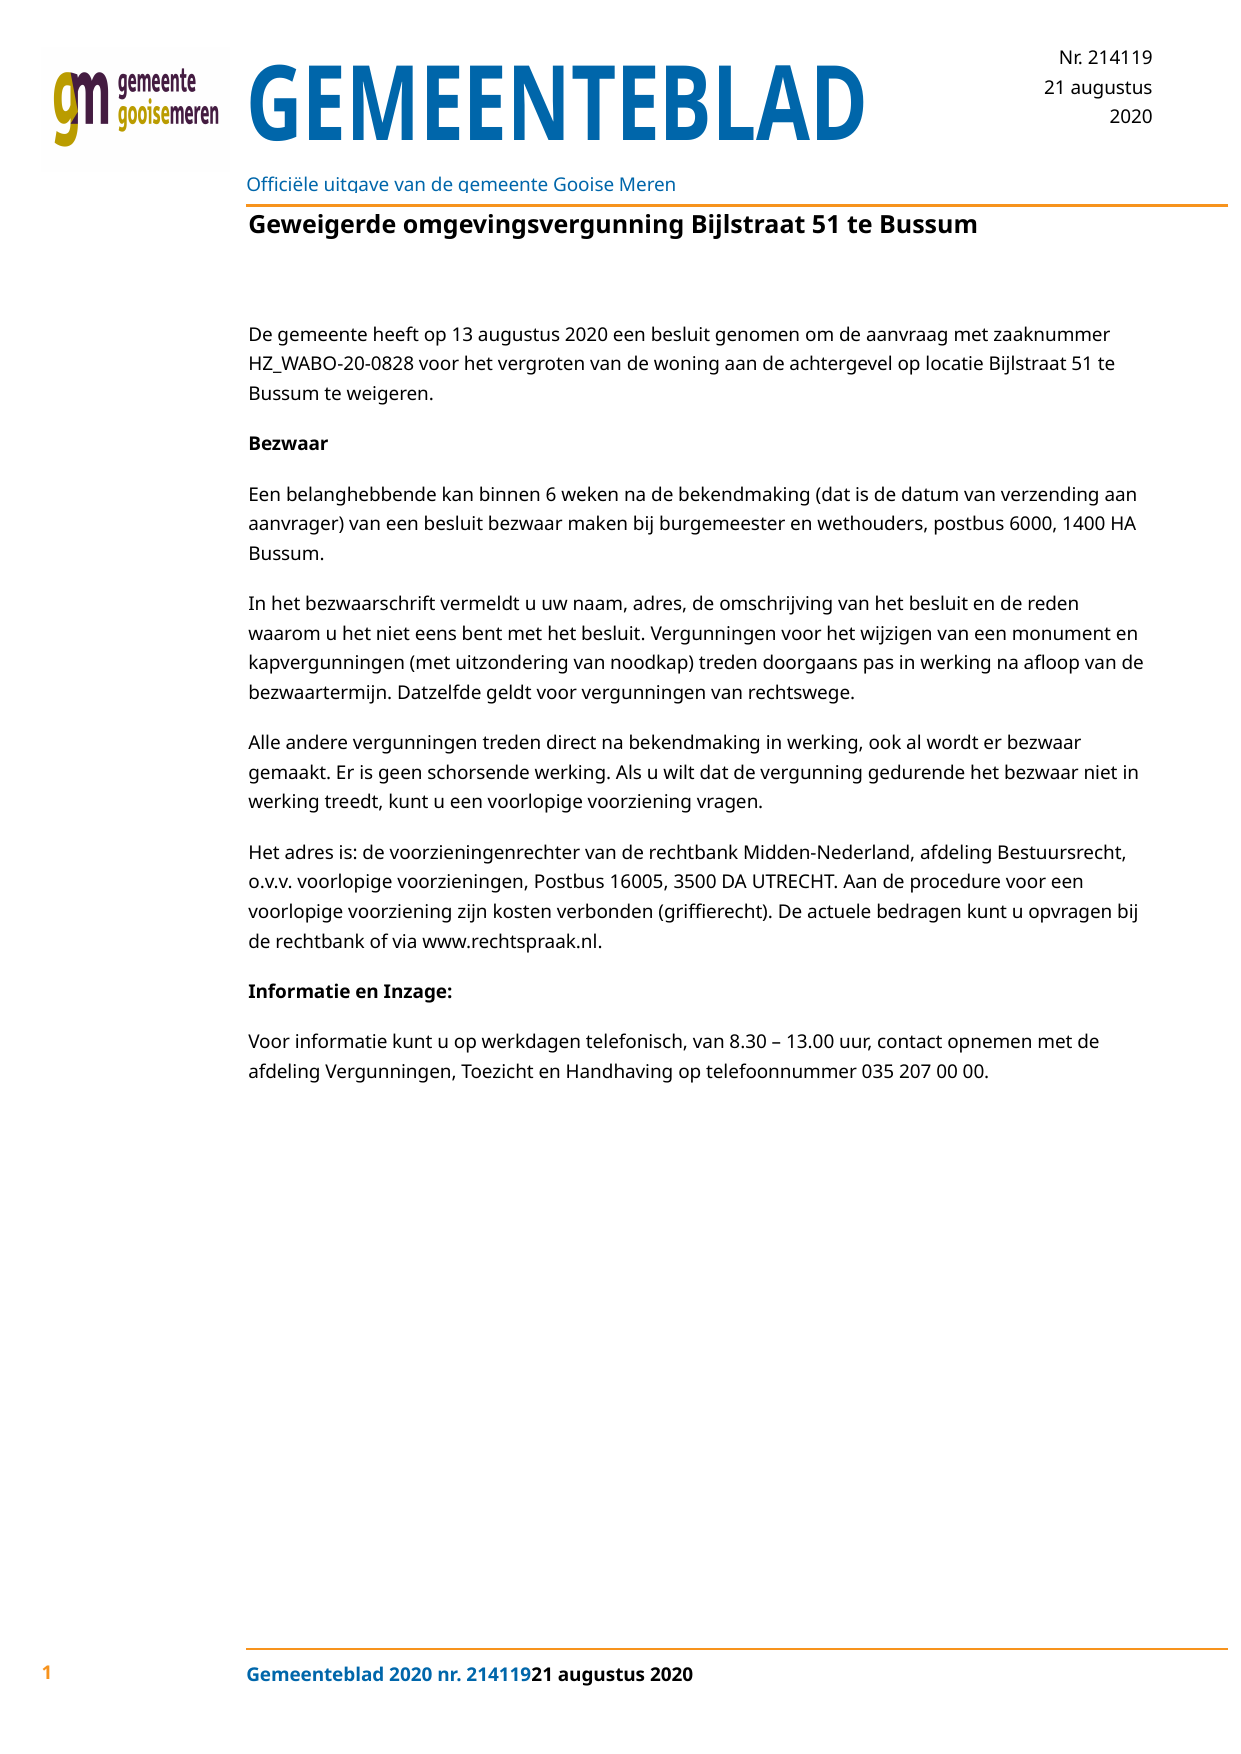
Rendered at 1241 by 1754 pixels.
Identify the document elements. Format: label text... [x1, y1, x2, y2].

text Het adres is: de voorzieningenrechter van de rechtbank Midden-Nederland, afdeling Bestuursrecht, o.v.v. voorlopige voorzieningen, Postbus 16005, 3500 DA UTRECHT. Aan de procedure voor een voorlopige voorziening zijn kosten verbonden (griffierecht). De actuele bedragen kunt u opvragen bij de rechtbank of via www.rechtspraak.nl. [248, 839, 1152, 953]
text Een belanghebbende kan binnen 6 weken na de bekendmaking (dat is de datum van verzending aan aanvrager) van een besluit bezwaar maken bij burgemeester en wethouders, postbus 6000, 1400 HA Bussum. [248, 481, 1152, 566]
text De gemeente heeft op 13 augustus 2020 een besluit genomen om de aanvraag met zaaknummer HZ_WABO-20-0828 voor het vergroten van de woning aan de achtergevel op locatie Bijlstraat 51 te Bussum te weigeren. [248, 321, 1152, 406]
text Geweigerde omgevingsvergunning Bijlstraat 51 te Bussum [248, 207, 1152, 241]
text In het bezwaarschrift vermeldt u uw naam, adres, de omschrijving van het besluit en de reden waarom u het niet eens bent met het besluit. Vergunningen voor het wijzigen van een monument en kapvergunningen (met uitzondering van noodkap) treden doorgaans pas in werking na afloop van de bezwaartermijn. Datzelfde geldt voor vergunningen van rechtswege. [248, 590, 1152, 705]
text Voor informatie kunt u op werkdagen telefonisch, van 8.30 – 13.00 uur, contact opnemen met de afdeling Vergunningen, Toezicht en Handhaving op telefoonnummer 035 207 00 00. [248, 1029, 1152, 1084]
text Alle andere vergunningen treden direct na bekendmaking in werking, ook al wordt er bezwaar gemaakt. Er is geen schorsende werking. Als u wilt dat de vergunning gedurende het bezwaar niet in werking treedt, kunt u een voorlopige voorziening vragen. [248, 729, 1152, 814]
picture [41, 47, 231, 172]
text Informatie en Inzage: [248, 978, 1152, 1004]
text Bezwaar [248, 430, 1152, 456]
